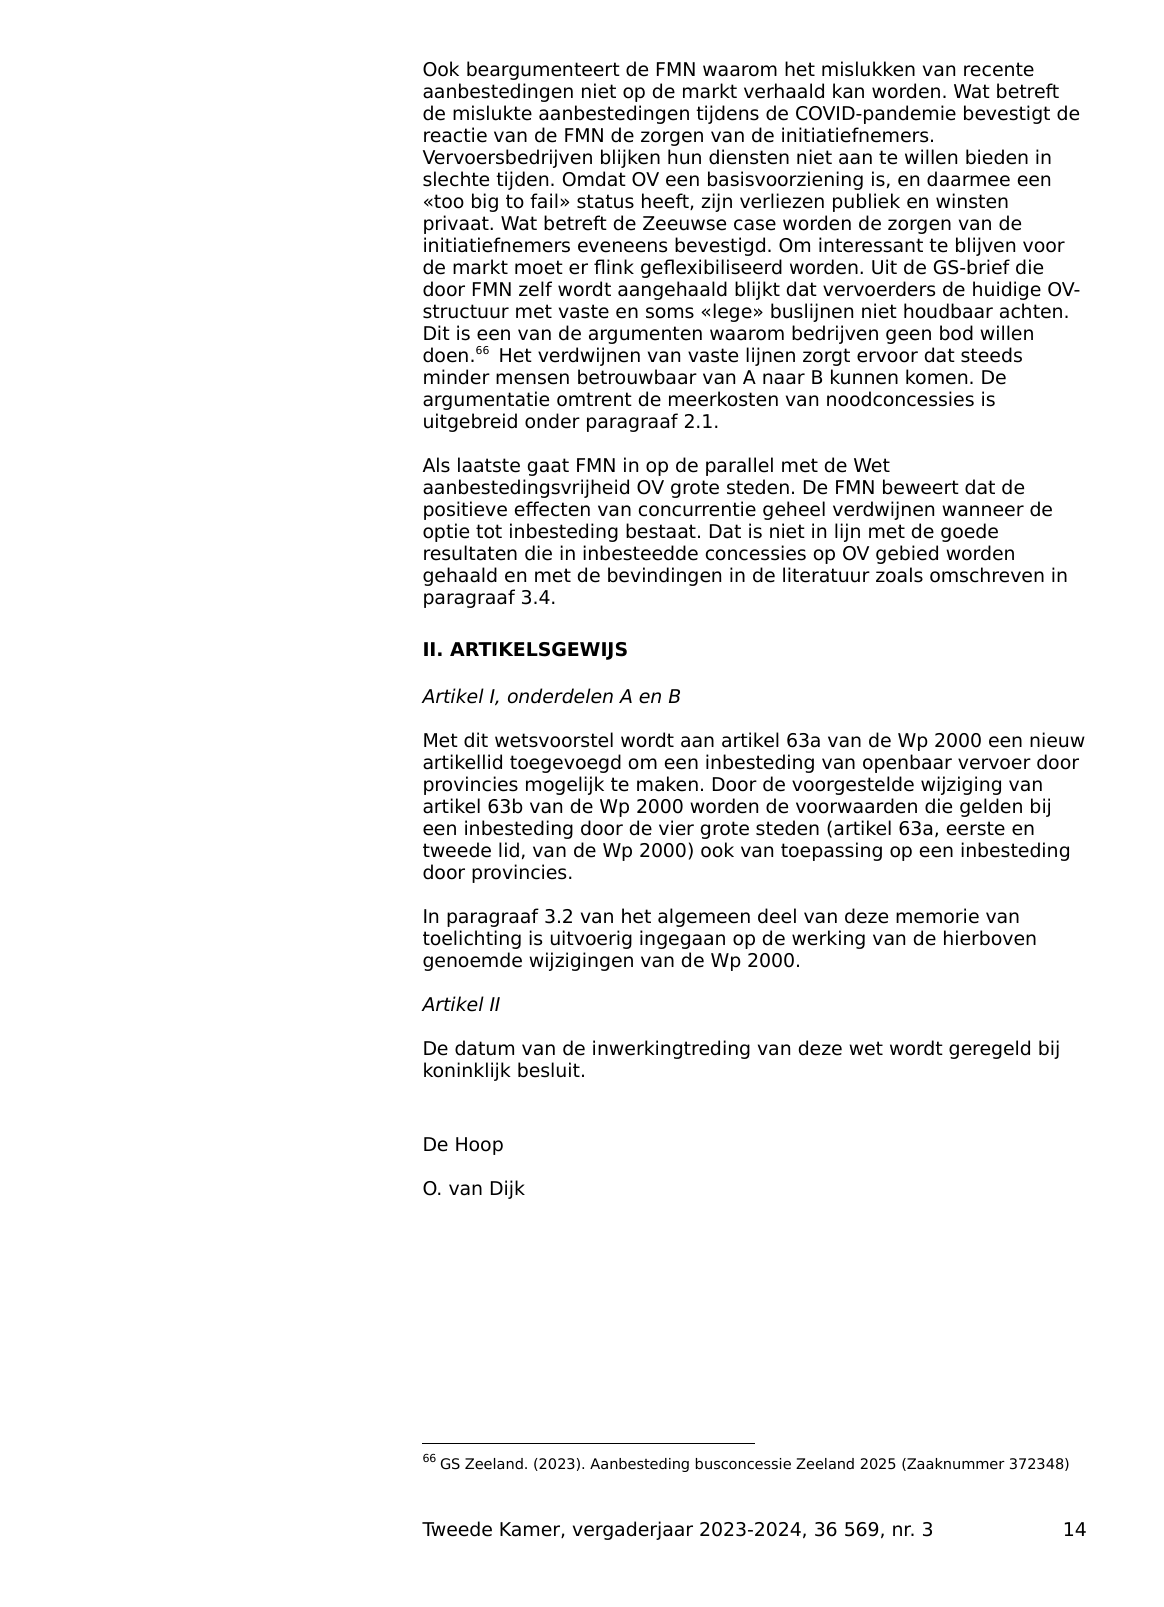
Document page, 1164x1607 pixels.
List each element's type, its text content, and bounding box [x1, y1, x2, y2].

subtitle II. ARTIKELSGEWIJS [422, 639, 1087, 661]
subtitle Artikel I, onderdelen A en B [422, 686, 1087, 708]
text In paragraaf 3.2 van het algemeen deel van deze memorie van toelichting is uitvoerig ingegaan op de werking van de hierboven genoemde wijzigingen van de Wp 2000. [422, 906, 1087, 972]
text Met dit wetsvoorstel wordt aan artikel 63a van de Wp 2000 een nieuw artikellid toegevoegd om een inbesteding van openbaar vervoer door provincies mogelijk te maken. Door de voorgestelde wijziging van artikel 63b van de Wp 2000 worden de voorwaarden die gelden bij een inbesteding door de vier grote steden (artikel 63a, eerste en tweede lid, van de Wp 2000) ook van toepassing op een inbesteding door provincies. [422, 730, 1087, 884]
subtitle Artikel II [422, 994, 1087, 1016]
text GS Zeeland. (2023). Aanbesteding busconcessie Zeeland 2025 (Zaaknummer 372348) [422, 1452, 1087, 1474]
text Ook beargumenteert de FMN waarom het mislukken van recente aanbestedingen niet op de markt verhaald kan worden. Wat betreft de mislukte aanbestedingen tijdens de COVID-pandemie bevestigt de reactie van de FMN de zorgen van de initiatiefnemers. Vervoersbedrijven blijken hun diensten niet aan te willen bieden in slechte tijden. Omdat OV een basisvoorziening is, en daarmee een «too big to fail» status heeft, zijn verliezen publiek en winsten privaat. Wat betreft de Zeeuwse case worden de zorgen van de initiatiefnemers eveneens bevestigd. Om interessant te blijven voor de markt moet er flink geflexibiliseerd worden. Uit de GS-brief die door FMN zelf wordt aangehaald blijkt dat vervoerders de huidige OV-structuur met vaste en soms «lege» buslijnen niet houdbaar achten. Dit is een van de argumenten waarom bedrijven geen bod willen doen. Het verdwijnen van vaste lijnen zorgt ervoor dat steeds minder mensen betrouwbaar van A naar B kunnen komen. De argumentatie omtrent de meerkosten van noodconcessies is uitgebreid onder paragraaf 2.1. [422, 59, 1087, 433]
text De datum van de inwerkingtreding van deze wet wordt geregeld bij koninklijk besluit. [422, 1038, 1087, 1082]
text De Hoop O. van Dijk [422, 1112, 1087, 1200]
text Als laatste gaat FMN in op de parallel met de Wet aanbestedingsvrijheid OV grote steden. De FMN beweert dat de positieve effecten van concurrentie geheel verdwijnen wanneer de optie tot inbesteding bestaat. Dat is niet in lijn met de goede resultaten die in inbesteedde concessies op OV gebied worden gehaald en met de bevindingen in de literatuur zoals omschreven in paragraaf 3.4. [422, 455, 1087, 609]
